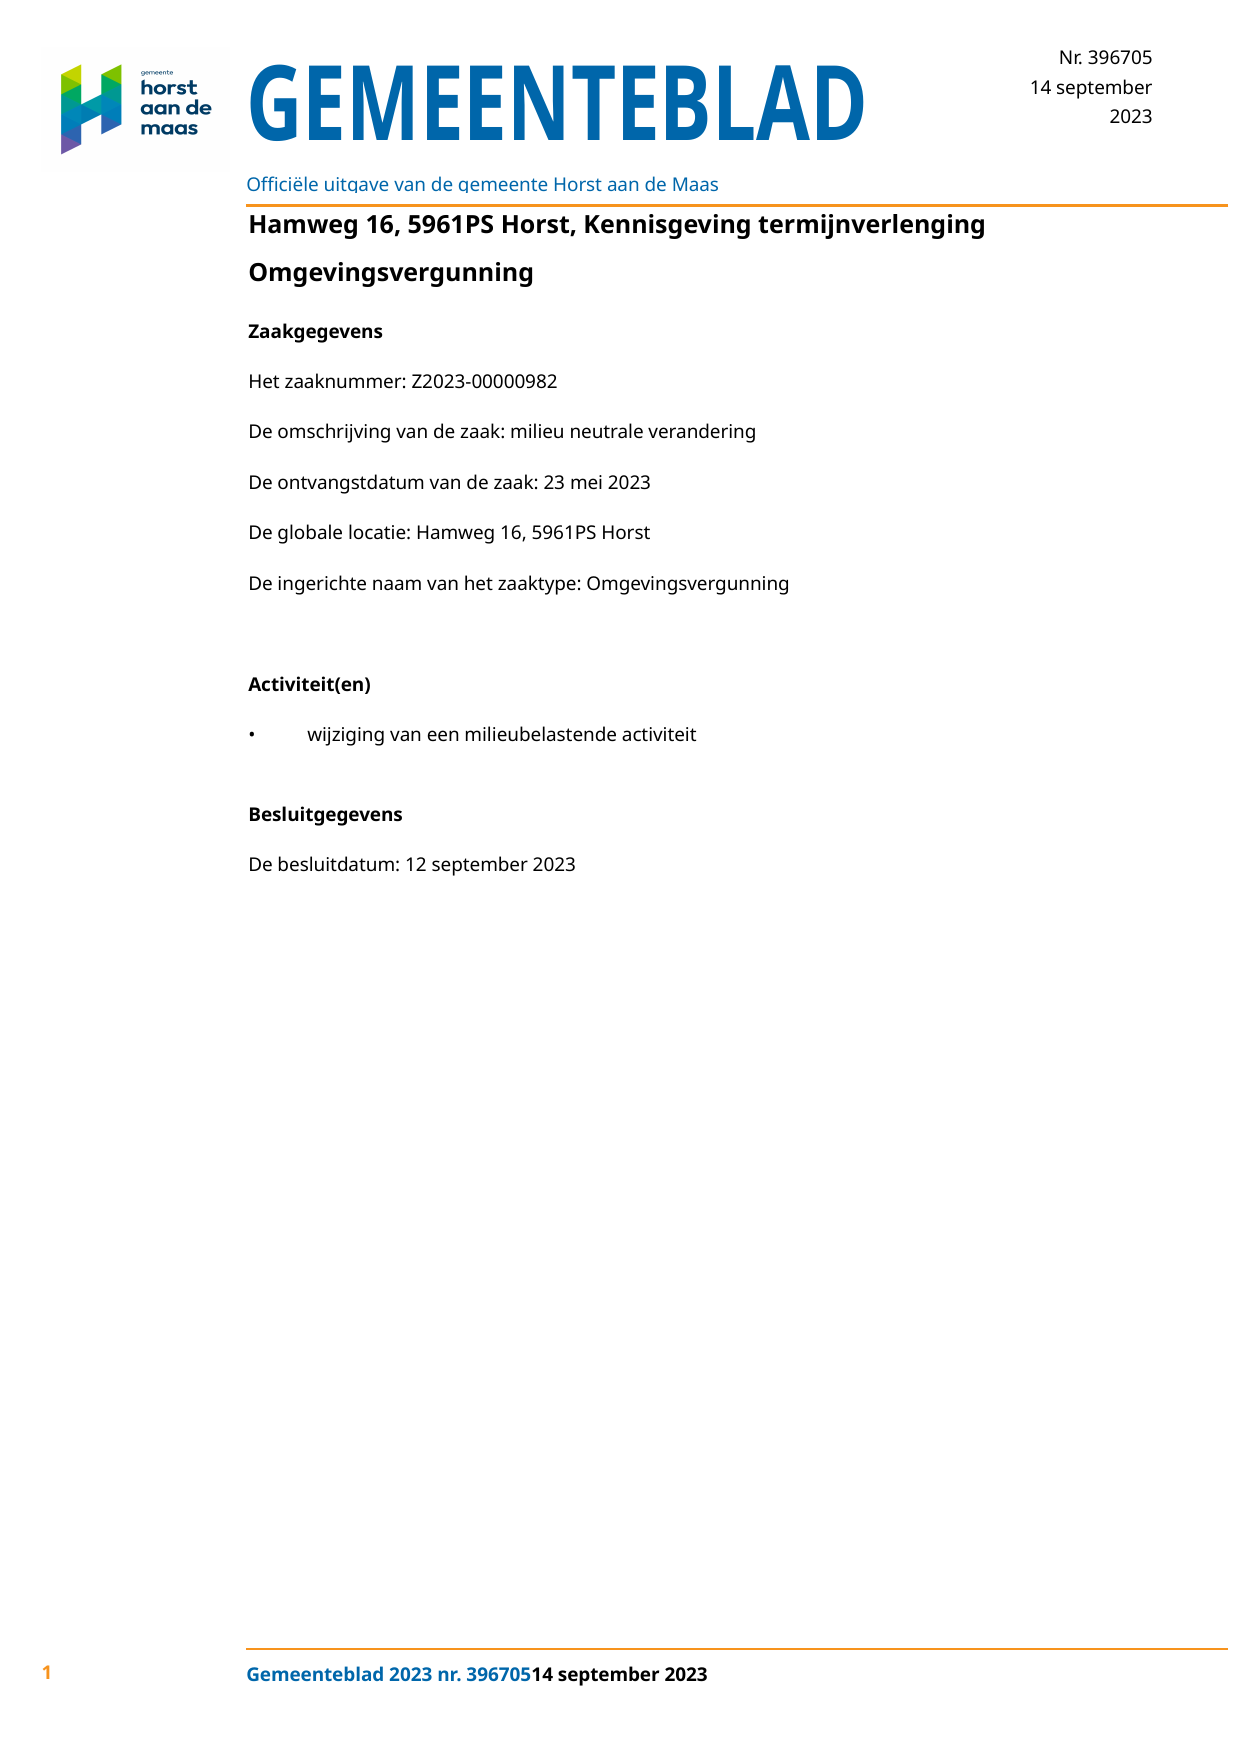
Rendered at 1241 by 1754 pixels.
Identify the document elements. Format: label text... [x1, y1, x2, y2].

text Het zaaknummer: Z2023-00000982 [248, 368, 1152, 394]
text Activiteit(en) [248, 671, 1152, 697]
text De besluitdatum: 12 september 2023 [248, 852, 1152, 877]
text Besluitgegevens [248, 801, 1152, 827]
text De globale locatie: Hamweg 16, 5961PS Horst [248, 519, 1152, 545]
text De omschrijving van de zaak: milieu neutrale verandering [248, 419, 1152, 444]
picture [41, 47, 231, 172]
text De ingerichte naam van het zaaktype: Omgevingsvergunning [248, 570, 1152, 596]
list wijziging van een milieubelastende activiteit [248, 721, 1152, 747]
text Zaakgegevens [248, 318, 1152, 344]
text Hamweg 16, 5961PS Horst, Kennisgeving termijnverlenging Omgevingsvergunning [248, 207, 1152, 288]
text De ontvangstdatum van de zaak: 23 mei 2023 [248, 469, 1152, 495]
